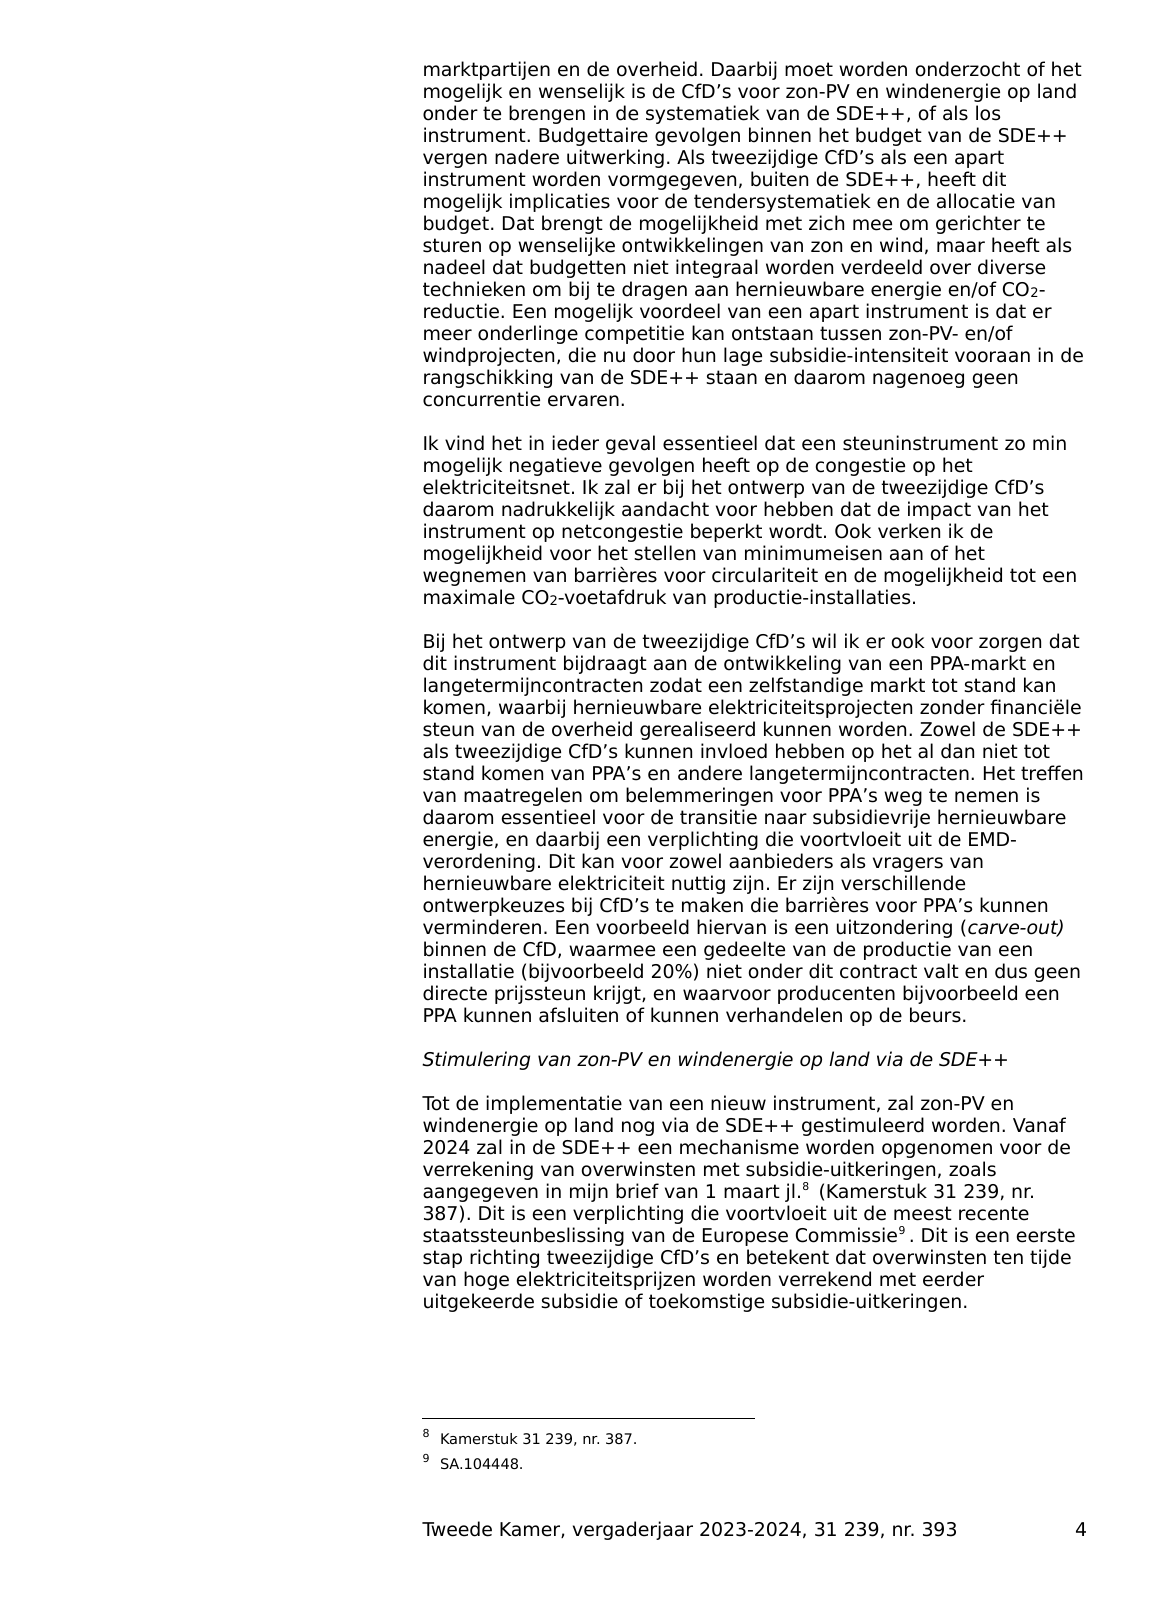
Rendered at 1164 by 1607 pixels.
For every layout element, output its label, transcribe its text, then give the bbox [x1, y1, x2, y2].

text SA.104448. [422, 1452, 1087, 1474]
text Bij het ontwerp van de tweezijdige CfD’s wil ik er ook voor zorgen dat dit instrument bijdraagt aan de ontwikkeling van een PPA-markt en langetermijncontracten zodat een zelfstandige markt tot stand kan komen, waarbij hernieuwbare elektriciteitsprojecten zonder financiële steun van de overheid gerealiseerd kunnen worden. Zowel de SDE++ als tweezijdige CfD’s kunnen invloed hebben op het al dan niet tot stand komen van PPA’s en andere langetermijncontracten. Het treffen van maatregelen om belemmeringen voor PPA’s weg te nemen is daarom essentieel voor de transitie naar subsidievrije hernieuwbare energie, en daarbij een verplichting die voortvloeit uit de EMD-verordening. Dit kan voor zowel aanbieders als vragers van hernieuwbare elektriciteit nuttig zijn. Er zijn verschillende ontwerpkeuzes bij CfD’s te maken die barrières voor PPA’s kunnen verminderen. Een voorbeeld hiervan is een uitzondering (carve-out) binnen de CfD, waarmee een gedeelte van de productie van een installatie (bijvoorbeeld 20%) niet onder dit contract valt en dus geen directe prijssteun krijgt, en waarvoor producenten bijvoorbeeld een PPA kunnen afsluiten of kunnen verhandelen op de beurs. [422, 631, 1087, 1027]
text Tot de implementatie van een nieuw instrument, zal zon-PV en windenergie op land nog via de SDE++ gestimuleerd worden. Vanaf 2024 zal in de SDE++ een mechanisme worden opgenomen voor de verrekening van overwinsten met subsidie-uitkeringen, zoals aangegeven in mijn brief van 1 maart jl. (Kamerstuk 31 239, nr. 387). Dit is een verplichting die voortvloeit uit de meest recente staatssteunbeslissing van de Europese Commissie. Dit is een eerste stap richting tweezijdige CfD’s en betekent dat overwinsten ten tijde van hoge elektriciteitsprijzen worden verrekend met eerder uitgekeerde subsidie of toekomstige subsidie-uitkeringen. [422, 1093, 1087, 1313]
subtitle Stimulering van zon-PV en windenergie op land via de SDE++ [422, 1049, 1087, 1071]
text Ik vind het in ieder geval essentieel dat een steuninstrument zo min mogelijk negatieve gevolgen heeft op de congestie op het elektriciteitsnet. Ik zal er bij het ontwerp van de tweezijdige CfD’s daarom nadrukkelijk aandacht voor hebben dat de impact van het instrument op netcongestie beperkt wordt. Ook verken ik de mogelijkheid voor het stellen van minimumeisen aan of het wegnemen van barrières voor circulariteit en de mogelijkheid tot een maximale CO2-voetafdruk van productie-installaties. [422, 433, 1087, 609]
text marktpartijen en de overheid. Daarbij moet worden onderzocht of het mogelijk en wenselijk is de CfD’s voor zon-PV en windenergie op land onder te brengen in de systematiek van de SDE++, of als los instrument. Budgettaire gevolgen binnen het budget van de SDE++ vergen nadere uitwerking. Als tweezijdige CfD’s als een apart instrument worden vormgegeven, buiten de SDE++, heeft dit mogelijk implicaties voor de tendersystematiek en de allocatie van budget. Dat brengt de mogelijkheid met zich mee om gerichter te sturen op wenselijke ontwikkelingen van zon en wind, maar heeft als nadeel dat budgetten niet integraal worden verdeeld over diverse technieken om bij te dragen aan hernieuwbare energie en/of CO2-reductie. Een mogelijk voordeel van een apart instrument is dat er meer onderlinge competitie kan ontstaan tussen zon-PV- en/of windprojecten, die nu door hun lage subsidie-intensiteit vooraan in de rangschikking van de SDE++ staan en daarom nagenoeg geen concurrentie ervaren. [422, 59, 1087, 411]
text Kamerstuk 31 239, nr. 387. [422, 1427, 1087, 1449]
